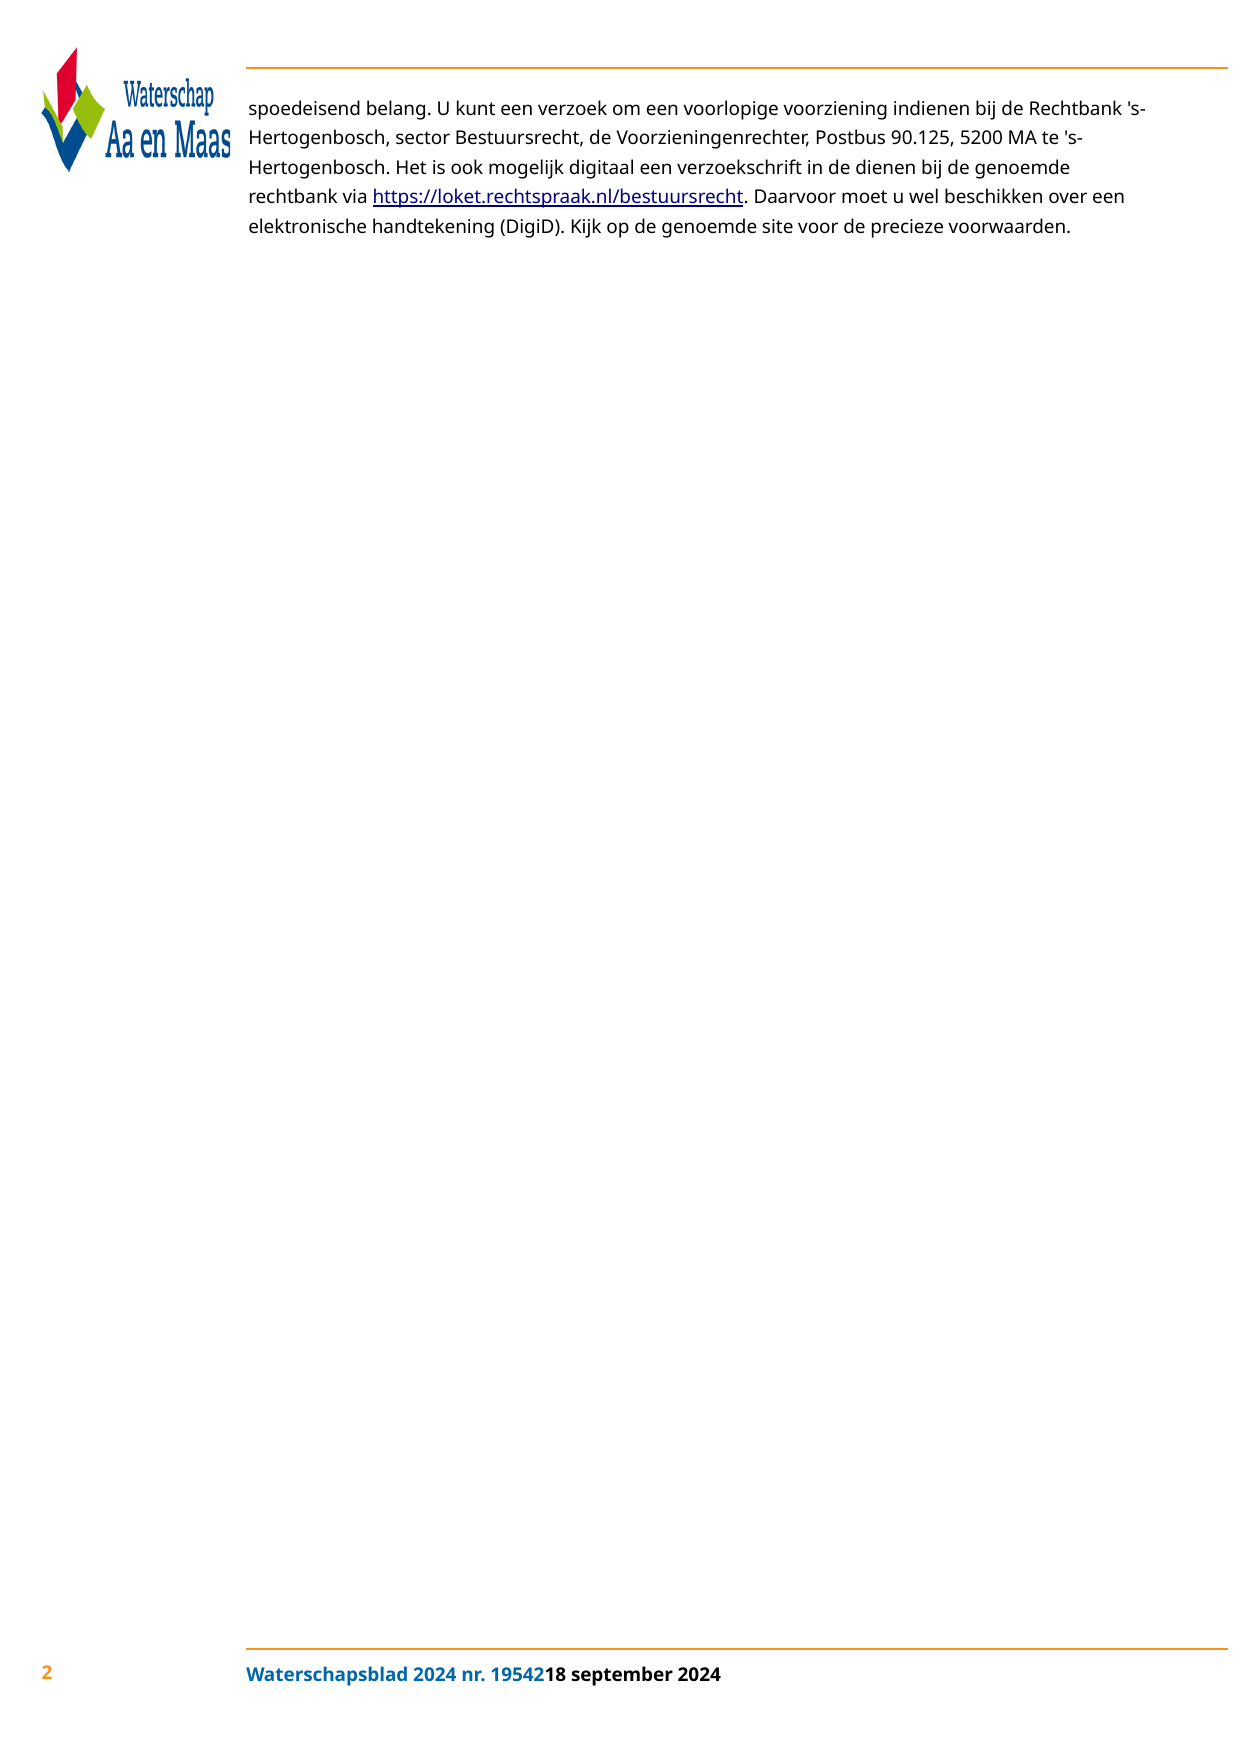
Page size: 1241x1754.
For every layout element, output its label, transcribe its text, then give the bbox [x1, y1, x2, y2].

picture [41, 47, 231, 172]
text spoedeisend belang. U kunt een verzoek om een voorlopige voorziening indienen bij de Rechtbank 's-Hertogenbosch, sector Bestuursrecht, de Voorzieningenrechter, Postbus 90.125, 5200 MA te 's-Hertogenbosch. Het is ook mogelijk digitaal een verzoekschrift in de dienen bij de genoemde rechtbank via https://loket.rechtspraak.nl/bestuursrecht. Daarvoor moet u wel beschikken over een elektronische handtekening (DigiD). Kijk op de genoemde site voor de precieze voorwaarden. [248, 95, 1152, 239]
